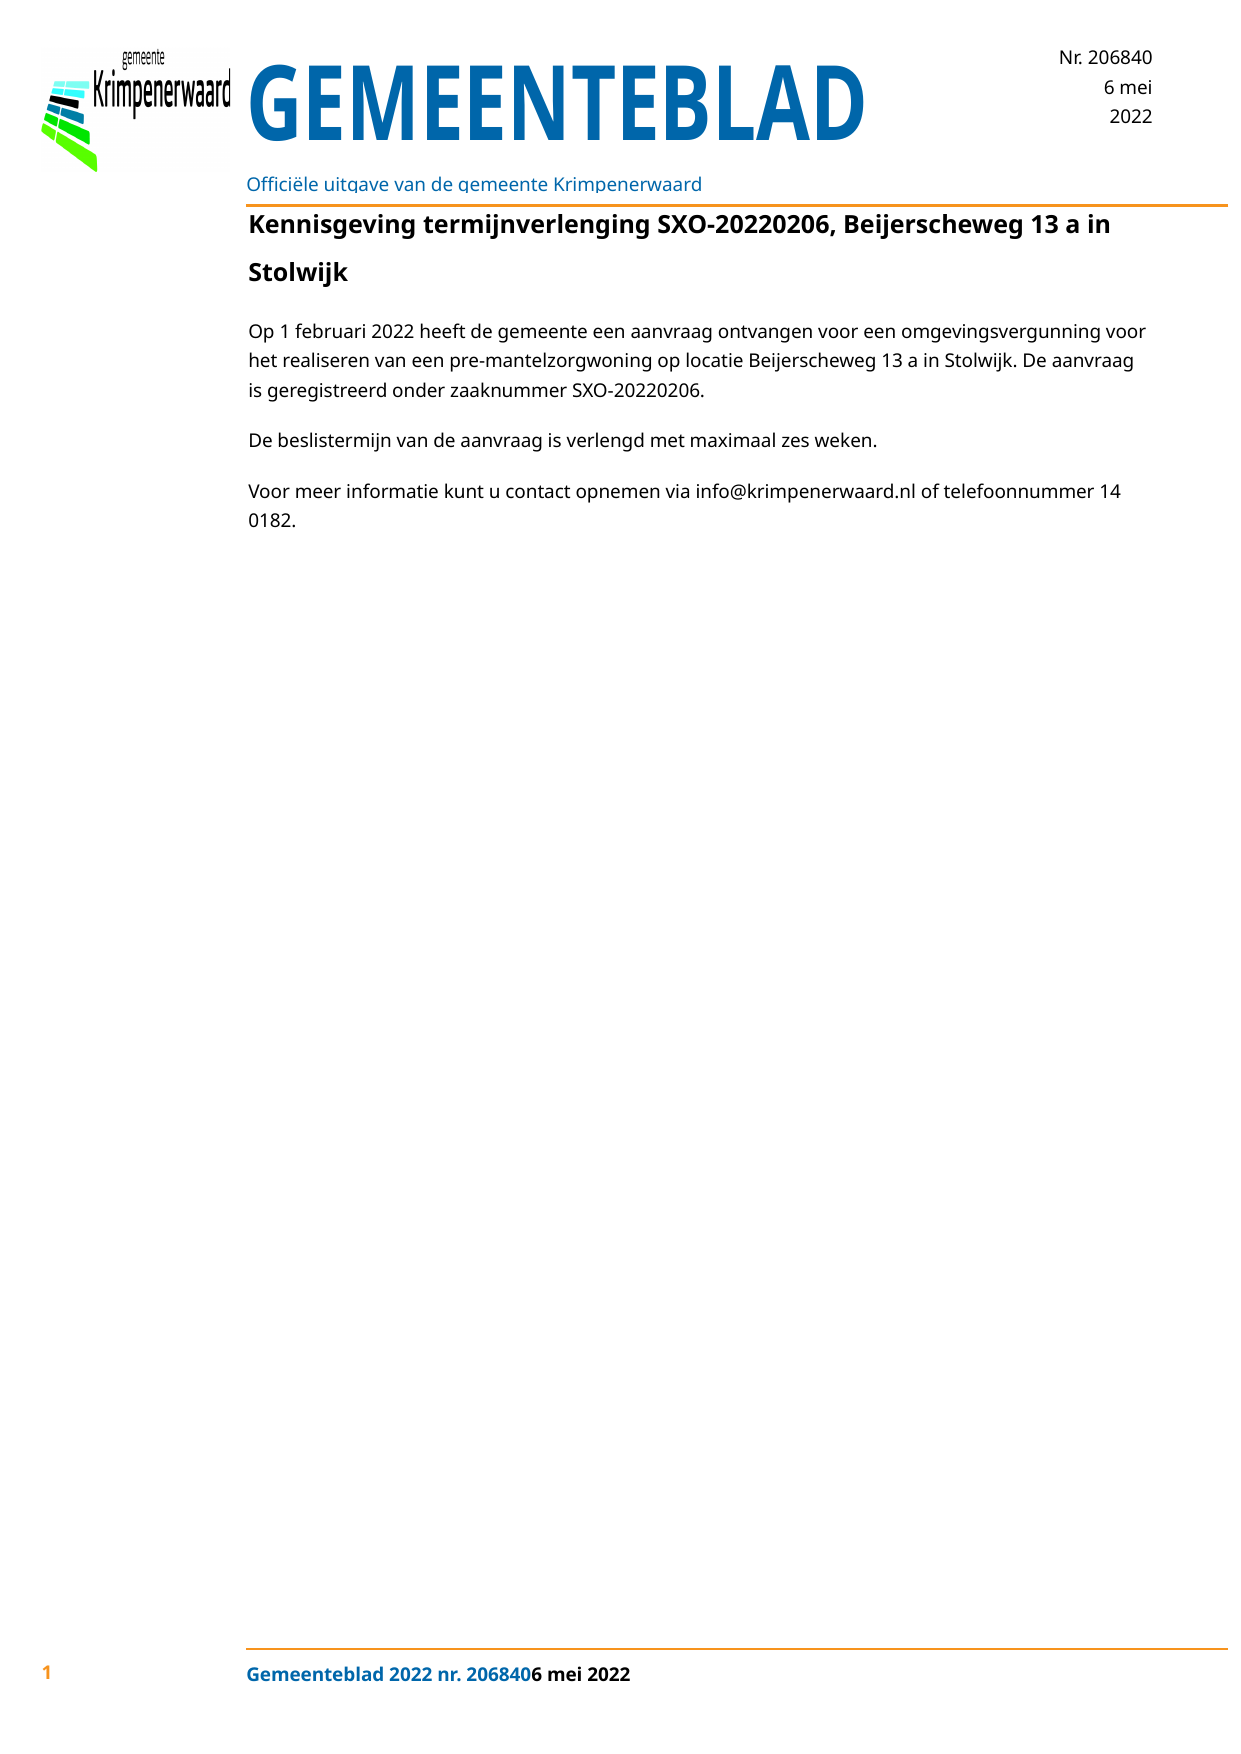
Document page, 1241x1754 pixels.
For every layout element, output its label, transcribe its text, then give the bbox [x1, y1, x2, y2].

text De beslistermijn van de aanvraag is verlengd met maximaal zes weken. [248, 427, 1152, 453]
picture [41, 47, 231, 172]
text Kennisgeving termijnverlenging SXO-20220206, Beijerscheweg 13 a in Stolwijk [248, 207, 1152, 288]
text Op 1 februari 2022 heeft de gemeente een aanvraag ontvangen voor een omgevingsvergunning voor het realiseren van een pre-mantelzorgwoning op locatie Beijerscheweg 13 a in Stolwijk. De aanvraag is geregistreerd onder zaaknummer SXO-20220206. [248, 318, 1152, 403]
text Voor meer informatie kunt u contact opnemen via info@krimpenerwaard.nl of telefoonnummer 14 0182. [248, 478, 1152, 533]
